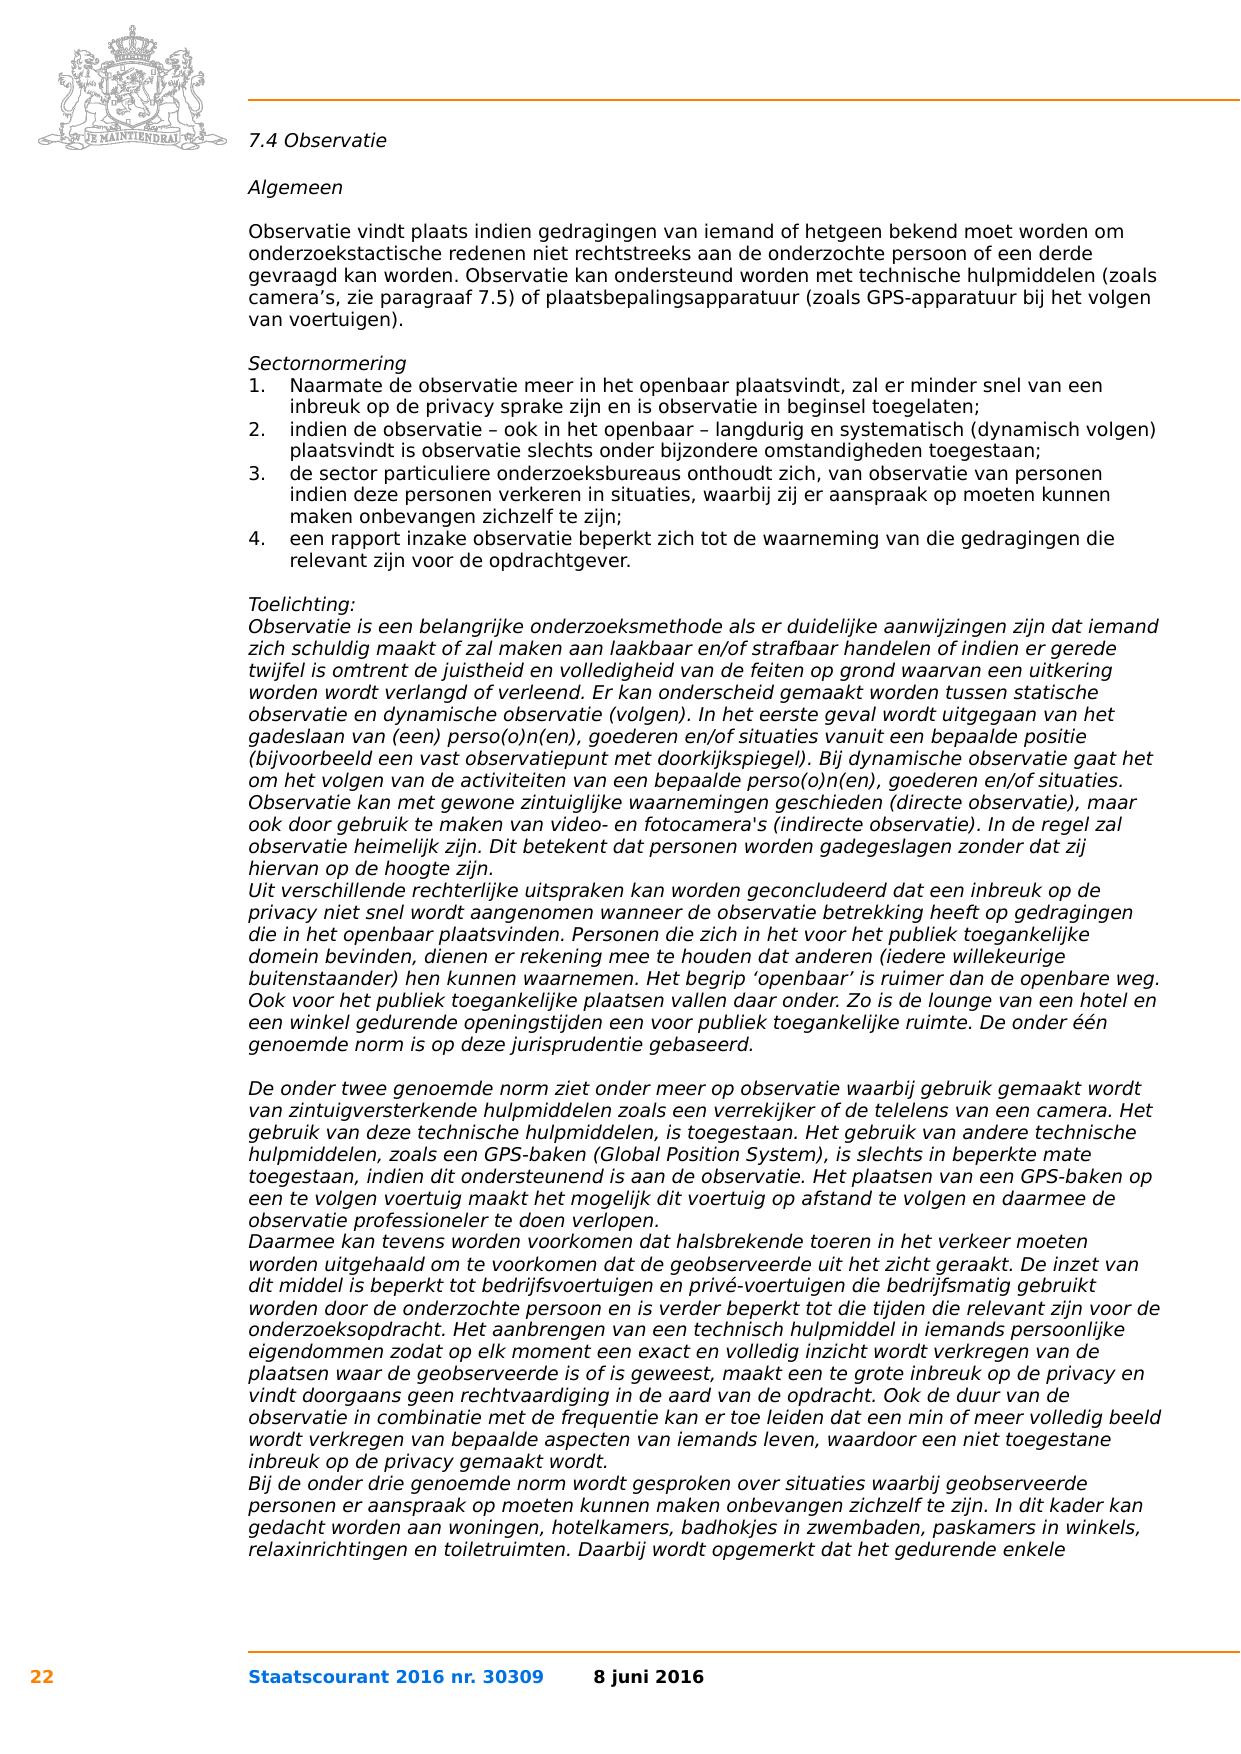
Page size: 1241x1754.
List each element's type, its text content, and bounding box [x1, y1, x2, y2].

text 4. een rapport inzake observatie beperkt zich tot de waarneming van die gedragingen die relevant zijn voor de opdrachtgever. [248, 528, 1163, 572]
text 1. Naarmate de observatie meer in het openbaar plaatsvindt, zal er minder snel van een inbreuk op de privacy sprake zijn en is observatie in beginsel toegelaten; [248, 374, 1163, 418]
text Uit verschillende rechterlijke uitspraken kan worden geconcludeerd dat een inbreuk op de privacy niet snel wordt aangenomen wanneer de observatie betrekking heeft op gedragingen die in het openbaar plaatsvinden. Personen die zich in het voor het publiek toegankelijke domein bevinden, dienen er rekening mee te houden dat anderen (iedere willekeurige buitenstaander) hen kunnen waarnemen. Het begrip ‘openbaar’ is ruimer dan de openbare weg. [248, 880, 1163, 990]
text Observatie vindt plaats indien gedragingen van iemand of hetgeen bekend moet worden om onderzoekstactische redenen niet rechtstreeks aan de onderzochte persoon of een derde gevraagd kan worden. Observatie kan ondersteund worden met technische hulpmiddelen (zoals camera’s, zie paragraaf 7.5) of plaatsbepalingsapparatuur (zoals GPS-apparatuur bij het volgen van voertuigen). [248, 221, 1163, 331]
text 2. indien de observatie – ook in het openbaar – langdurig en systematisch (dynamisch volgen) plaatsvindt is observatie slechts onder bijzondere omstandigheden toegestaan; [248, 418, 1163, 462]
picture [38, 25, 227, 150]
text Daarmee kan tevens worden voorkomen dat halsbrekende toeren in het verkeer moeten worden uitgehaald om te voorkomen dat de geobserveerde uit het zicht geraakt. De inzet van dit middel is beperkt tot bedrijfsvoertuigen en privé-voertuigen die bedrijfsmatig gebruikt worden door de onderzochte persoon en is verder beperkt tot die tijden die relevant zijn voor de onderzoeksopdracht. Het aanbrengen van een technisch hulpmiddel in iemands persoonlijke eigendommen zodat op elk moment een exact en volledig inzicht wordt verkregen van de plaatsen waar de geobserveerde is of is geweest, maakt een te grote inbreuk op de privacy en vindt doorgaans geen rechtvaardiging in de aard van de opdracht. Ook de duur van de observatie in combinatie met de frequentie kan er toe leiden dat een min of meer volledig beeld wordt verkregen van bepaalde aspecten van iemands leven, waardoor een niet toegestane inbreuk op de privacy gemaakt wordt. [248, 1231, 1163, 1473]
text Bij de onder drie genoemde norm wordt gesproken over situaties waarbij geobserveerde personen er aanspraak op moeten kunnen maken onbevangen zichzelf te zijn. In dit kader kan gedacht worden aan woningen, hotelkamers, badhokjes in zwembaden, paskamers in winkels, relaxinrichtingen en toiletruimten. Daarbij wordt opgemerkt dat het gedurende enkele [248, 1473, 1163, 1561]
text Ook voor het publiek toegankelijke plaatsen vallen daar onder. Zo is de lounge van een hotel en een winkel gedurende openingstijden een voor publiek toegankelijke ruimte. De onder één genoemde norm is op deze jurisprudentie gebaseerd. [248, 990, 1163, 1056]
subtitle 7.4 Observatie [248, 130, 1163, 152]
subtitle Algemeen [248, 177, 1163, 199]
subtitle Sectornormering [248, 352, 1163, 374]
text 3. de sector particuliere onderzoeksbureaus onthoudt zich, van observatie van personen indien deze personen verkeren in situaties, waarbij zij er aanspraak op moeten kunnen maken onbevangen zichzelf te zijn; [248, 462, 1163, 528]
text Observatie is een belangrijke onderzoeksmethode als er duidelijke aanwijzingen zijn dat iemand zich schuldig maakt of zal maken aan laakbaar en/of strafbaar handelen of indien er gerede twijfel is omtrent de juistheid en volledigheid van de feiten op grond waarvan een uitkering worden wordt verlangd of verleend. Er kan onderscheid gemaakt worden tussen statische observatie en dynamische observatie (volgen). In het eerste geval wordt uitgegaan van het gadeslaan van (een) perso(o)n(en), goederen en/of situaties vanuit een bepaalde positie (bijvoorbeeld een vast observatiepunt met doorkijkspiegel). Bij dynamische observatie gaat het om het volgen van de activiteiten van een bepaalde perso(o)n(en), goederen en/of situaties. Observatie kan met gewone zintuiglijke waarnemingen geschieden (directe observatie), maar ook door gebruik te maken van video- en fotocamera's (indirecte observatie). In de regel zal observatie heimelijk zijn. Dit betekent dat personen worden gadegeslagen zonder dat zij hiervan op de hoogte zijn. [248, 616, 1163, 880]
text De onder twee genoemde norm ziet onder meer op observatie waarbij gebruik gemaakt wordt van zintuigversterkende hulpmiddelen zoals een verrekijker of de telelens van een camera. Het gebruik van deze technische hulpmiddelen, is toegestaan. Het gebruik van andere technische hulpmiddelen, zoals een GPS-baken (Global Position System), is slechts in beperkte mate toegestaan, indien dit ondersteunend is aan de observatie. Het plaatsen van een GPS-baken op een te volgen voertuig maakt het mogelijk dit voertuig op afstand te volgen en daarmee de observatie professioneler te doen verlopen. [248, 1078, 1163, 1231]
text Toelichting: [248, 594, 1163, 616]
